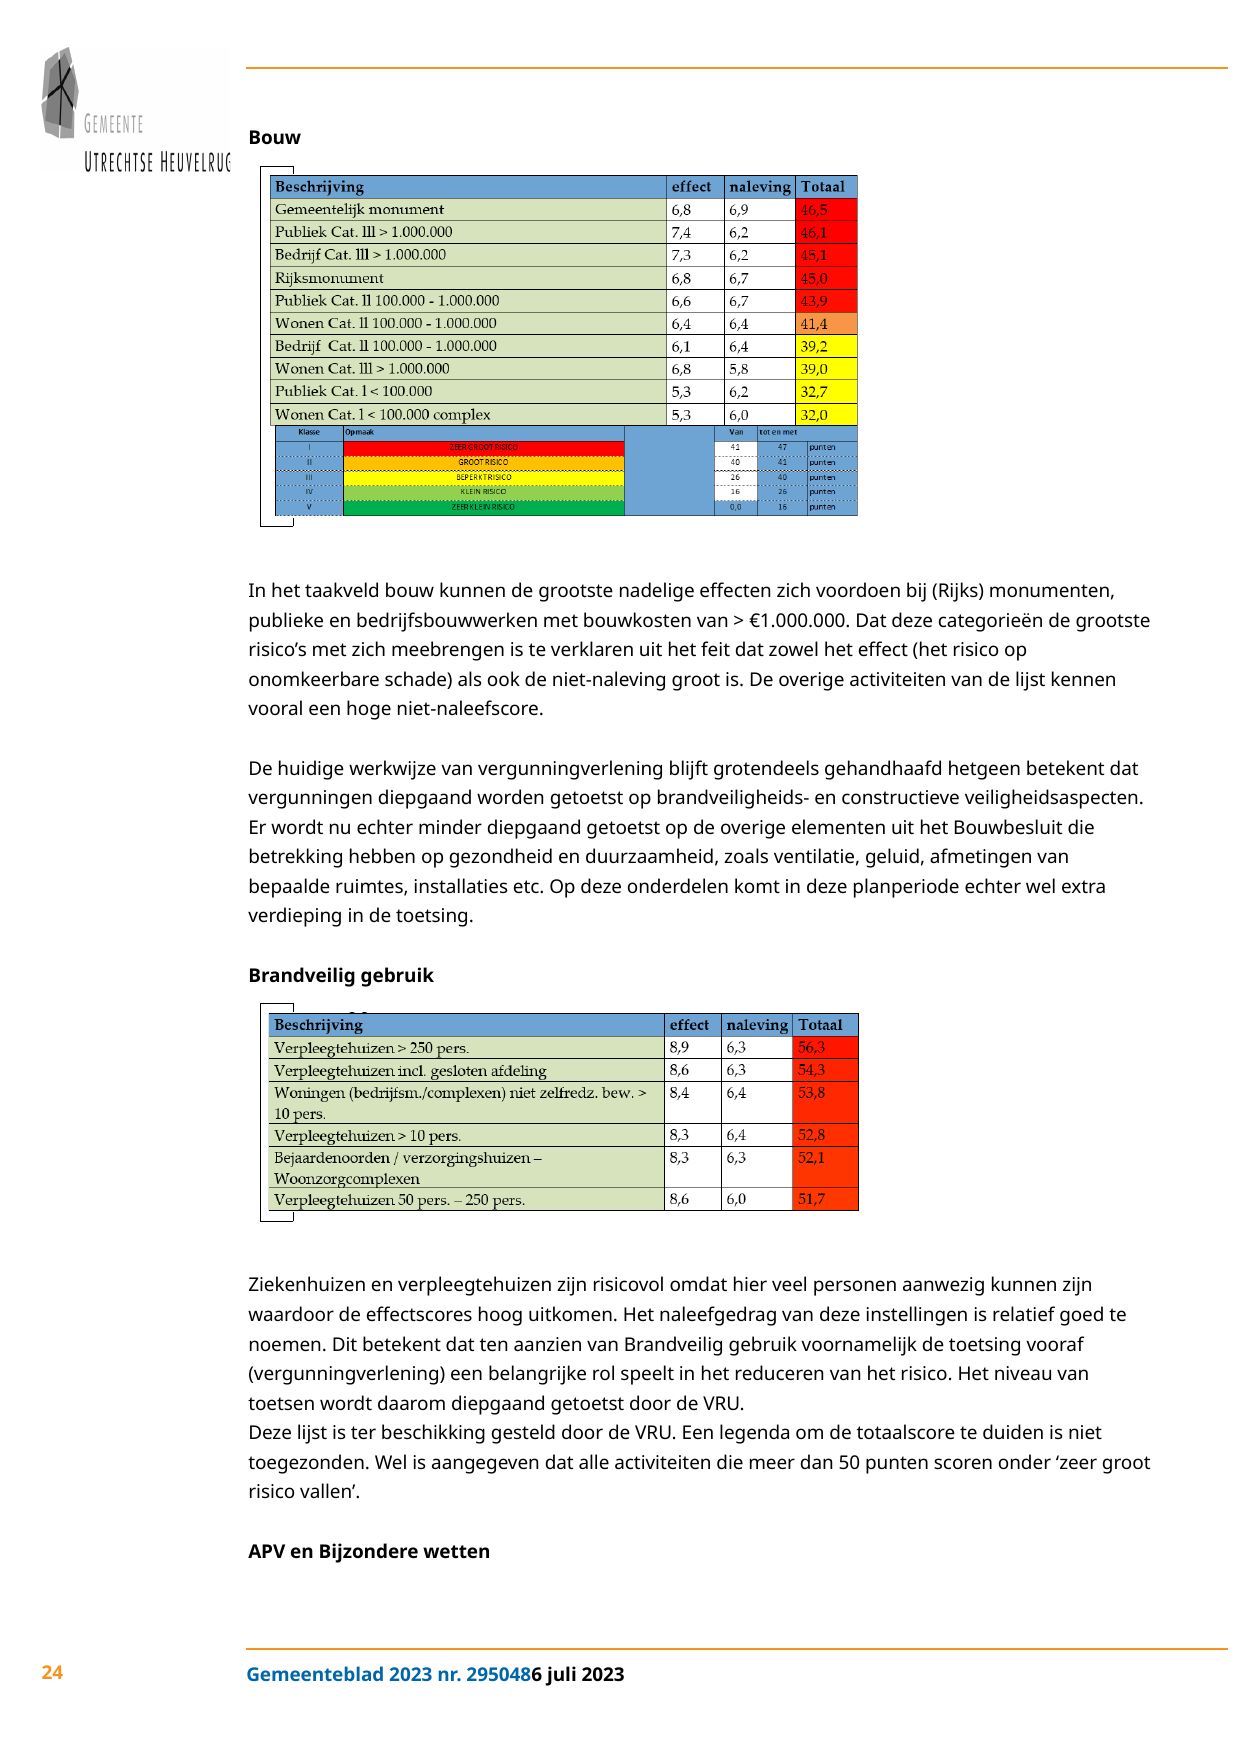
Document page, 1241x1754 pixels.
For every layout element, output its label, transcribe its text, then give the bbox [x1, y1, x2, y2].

text In het taakveld bouw kunnen de grootste nadelige effecten zich voordoen bij (Rijks) monumenten, publieke en bedrijfsbouwwerken met bouwkosten van > €1.000.000. Dat deze categorieën de grootste risico’s met zich meebrengen is te verklaren uit het feit dat zowel het effect (het risico op onomkeerbare schade) als ook de niet-naleving groot is. De overige activiteiten van de lijst kennen vooral een hoge niet-naleefscore. [248, 577, 1152, 721]
picture [268, 174, 860, 518]
text APV en Bijzondere wetten [248, 1538, 1152, 1564]
text Bouw [248, 124, 1152, 150]
text Brandveilig gebruik [248, 962, 1152, 987]
text De huidige werkwijze van vergunningverlening blijft grotendeels gehandhaafd hetgeen betekent dat vergunningen diepgaand worden getoetst op brandveiligheids- en constructieve veiligheidsaspecten. Er wordt nu echter minder diepgaand getoetst op de overige elementen uit het Bouwbesluit die betrekking hebben op gezondheid en duurzaamheid, zoals ventilatie, geluid, afmetingen van bepaalde ruimtes, installaties etc. Op deze onderdelen komt in deze planperiode echter wel extra verdieping in de toetsing. [248, 755, 1152, 928]
text Deze lijst is ter beschikking gesteld door de VRU. Een legenda om de totaalscore te duiden is niet toegezonden. Wel is aangegeven dat alle activiteiten die meer dan 50 punten scoren onder ‘zeer groot risico vallen’. [248, 1419, 1152, 1504]
picture [41, 47, 231, 172]
text Ziekenhuizen en verpleegtehuizen zijn risicovol omdat hier veel personen aanwezig kunnen zijn waardoor de effectscores hoog uitkomen. Het naleefgedrag van deze instellingen is relatief goed te noemen. Dit betekent dat ten aanzien van Brandveilig gebruik voornamelijk de toetsing vooraf (vergunningverlening) een belangrijke rol speelt in het reduceren van het risico. Het niveau van toetsen wordt daarom diepgaand getoetst door de VRU. [248, 1272, 1152, 1416]
picture [268, 1012, 860, 1212]
